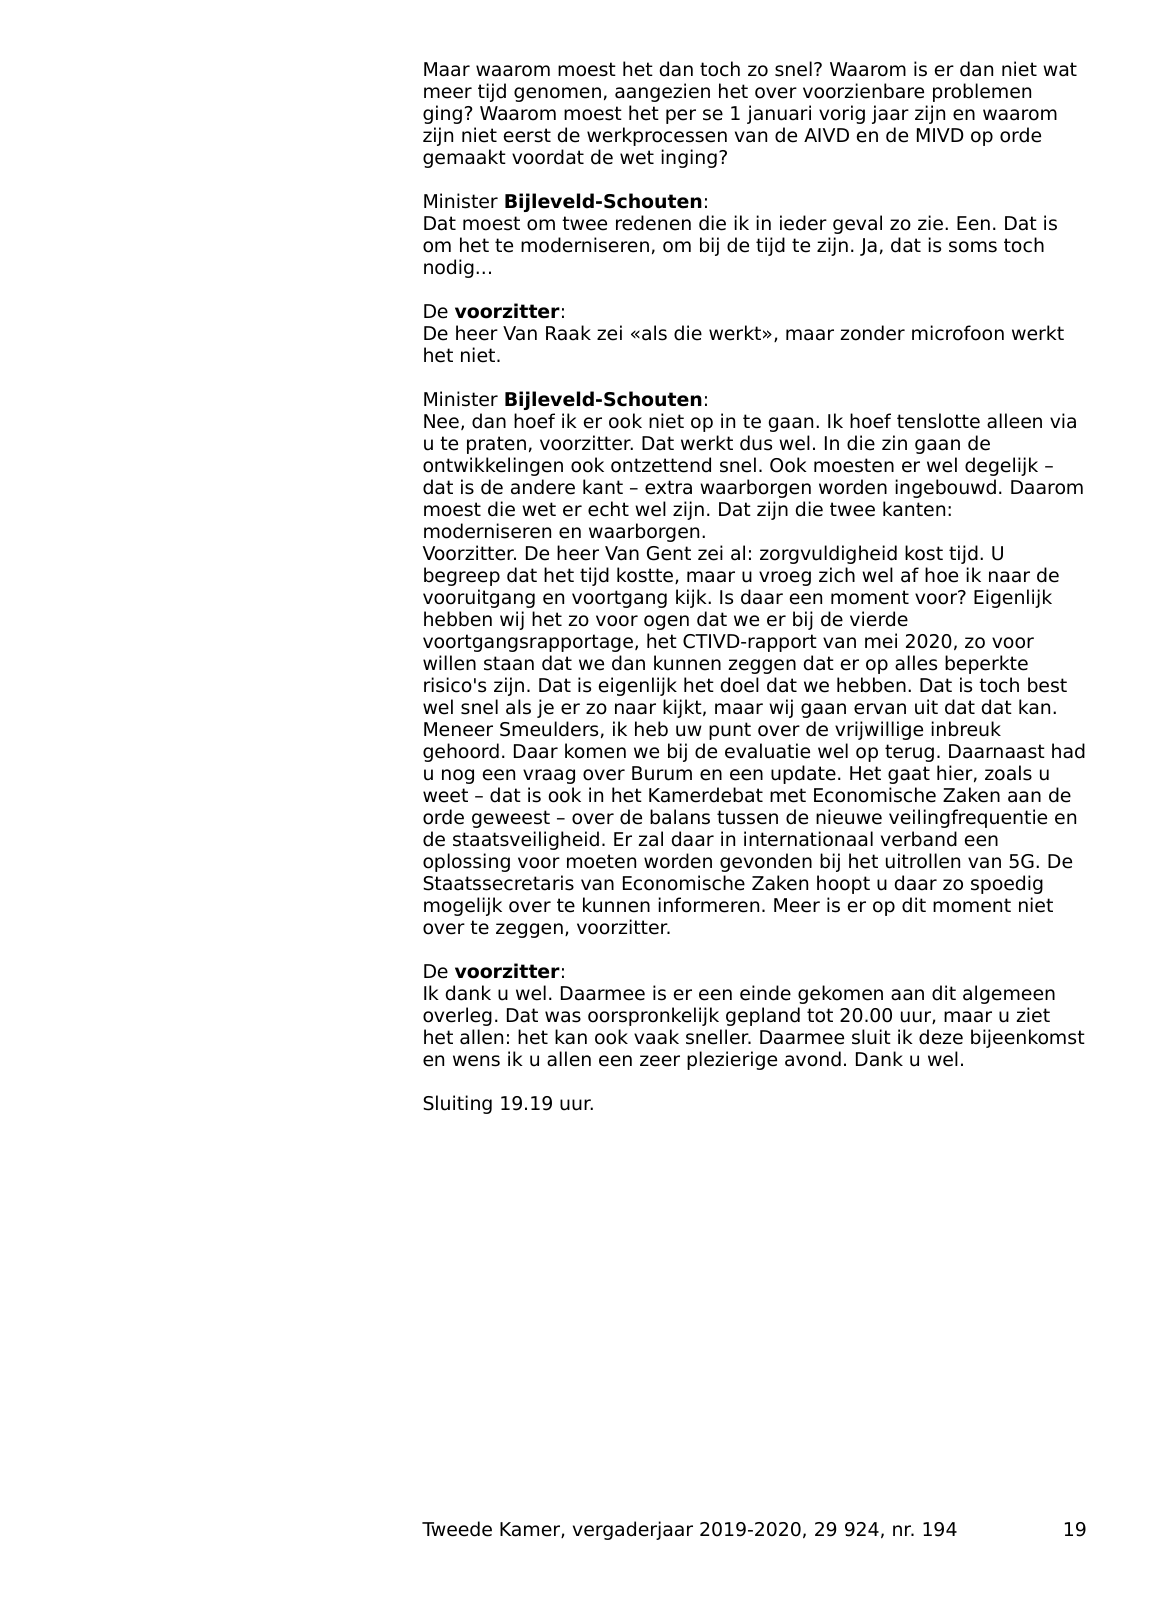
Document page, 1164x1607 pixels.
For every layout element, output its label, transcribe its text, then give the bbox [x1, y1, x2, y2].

text Nee, dan hoef ik er ook niet op in te gaan. Ik hoef tenslotte alleen via u te praten, voorzitter. Dat werkt dus wel. In die zin gaan de ontwikkelingen ook ontzettend snel. Ook moesten er wel degelijk – dat is de andere kant – extra waarborgen worden ingebouwd. Daarom moest die wet er echt wel zijn. Dat zijn die twee kanten: moderniseren en waarborgen. [422, 411, 1087, 543]
text Maar waarom moest het dan toch zo snel? Waarom is er dan niet wat meer tijd genomen, aangezien het over voorzienbare problemen ging? Waarom moest het per se 1 januari vorig jaar zijn en waarom zijn niet eerst de werkprocessen van de AIVD en de MIVD op orde gemaakt voordat de wet inging? [422, 59, 1087, 169]
text Sluiting 19.19 uur. [422, 1093, 1087, 1115]
text Minister Bijleveld-Schouten: [422, 389, 1087, 411]
text Minister Bijleveld-Schouten: [422, 191, 1087, 213]
text Meneer Smeulders, ik heb uw punt over de vrijwillige inbreuk gehoord. Daar komen we bij de evaluatie wel op terug. Daarnaast had u nog een vraag over Burum en een update. Het gaat hier, zoals u weet – dat is ook in het Kamerdebat met Economische Zaken aan de orde geweest – over de balans tussen de nieuwe veilingfrequentie en de staatsveiligheid. Er zal daar in internationaal verband een oplossing voor moeten worden gevonden bij het uitrollen van 5G. De Staatssecretaris van Economische Zaken hoopt u daar zo spoedig mogelijk over te kunnen informeren. Meer is er op dit moment niet over te zeggen, voorzitter. [422, 719, 1087, 939]
text Ik dank u wel. Daarmee is er een einde gekomen aan dit algemeen overleg. Dat was oorspronkelijk gepland tot 20.00 uur, maar u ziet het allen: het kan ook vaak sneller. Daarmee sluit ik deze bijeenkomst en wens ik u allen een zeer plezierige avond. Dank u wel. [422, 983, 1087, 1071]
text De voorzitter: [422, 301, 1087, 323]
text Voorzitter. De heer Van Gent zei al: zorgvuldigheid kost tijd. U begreep dat het tijd kostte, maar u vroeg zich wel af hoe ik naar de vooruitgang en voortgang kijk. Is daar een moment voor? Eigenlijk hebben wij het zo voor ogen dat we er bij de vierde voortgangsrapportage, het CTIVD-rapport van mei 2020, zo voor willen staan dat we dan kunnen zeggen dat er op alles beperkte risico's zijn. Dat is eigenlijk het doel dat we hebben. Dat is toch best wel snel als je er zo naar kijkt, maar wij gaan ervan uit dat dat kan. [422, 543, 1087, 719]
text Dat moest om twee redenen die ik in ieder geval zo zie. Een. Dat is om het te moderniseren, om bij de tijd te zijn. Ja, dat is soms toch nodig... [422, 213, 1087, 279]
text De voorzitter: [422, 961, 1087, 983]
text De heer Van Raak zei «als die werkt», maar zonder microfoon werkt het niet. [422, 323, 1087, 367]
